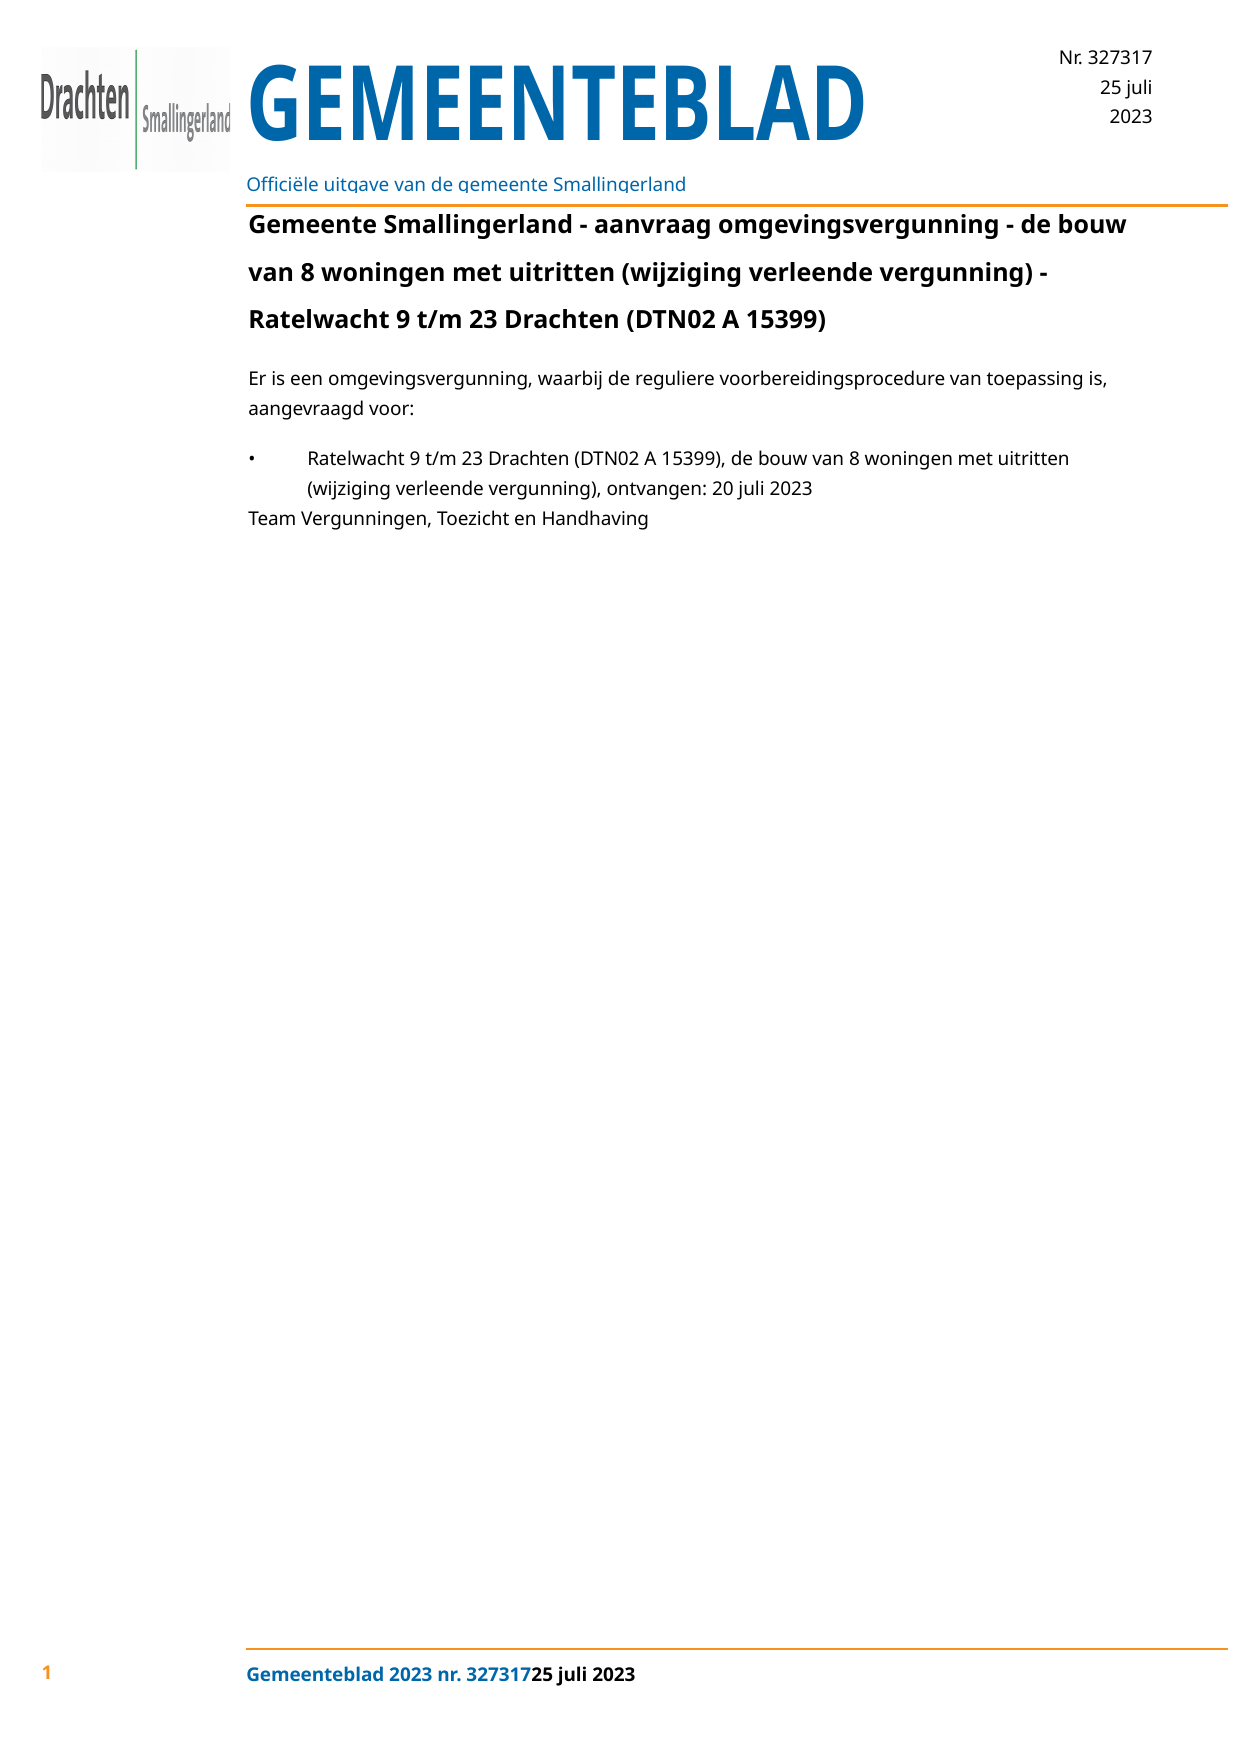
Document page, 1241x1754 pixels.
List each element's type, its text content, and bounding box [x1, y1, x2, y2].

text Team Vergunningen, Toezicht en Handhaving [248, 505, 1152, 530]
text Er is een omgevingsvergunning, waarbij de reguliere voorbereidingsprocedure van toepassing is, aangevraagd voor: [248, 366, 1152, 421]
picture [41, 47, 231, 172]
list Ratelwacht 9 t/m 23 Drachten (DTN02 A 15399), de bouw van 8 woningen met uitritten (wijziging verleende vergunning), ontvangen: 20 juli 2023 [248, 446, 1152, 501]
text Gemeente Smallingerland - aanvraag omgevingsvergunning - de bouw van 8 woningen met uitritten (wijziging verleende vergunning) - Ratelwacht 9 t/m 23 Drachten (DTN02 A 15399) [248, 207, 1152, 336]
